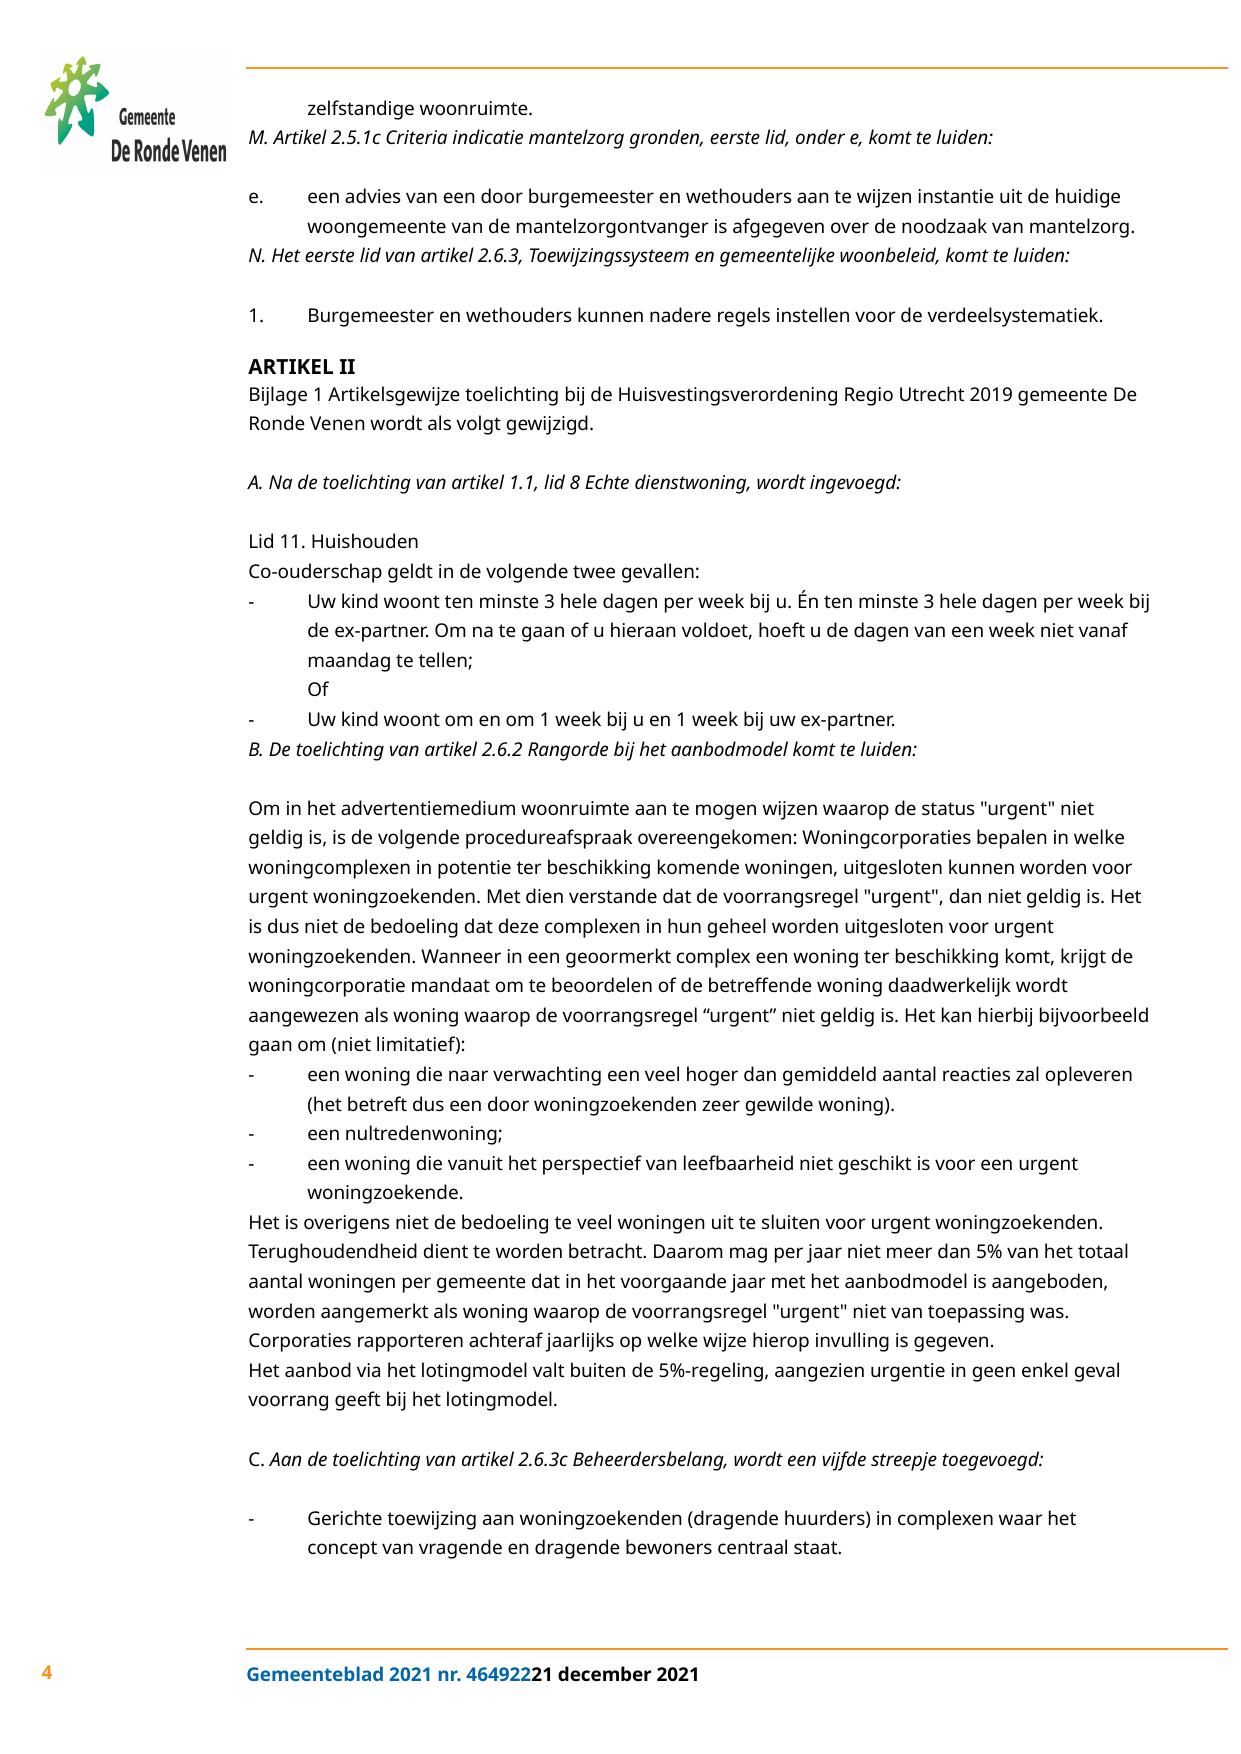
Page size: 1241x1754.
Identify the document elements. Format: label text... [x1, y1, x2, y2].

text A. Na de toelichting van artikel 1.1, lid 8 Echte dienstwoning, wordt ingevoegd: [248, 469, 1152, 495]
picture [41, 47, 231, 172]
text Het aanbod via het lotingmodel valt buiten de 5%-regeling, aangezien urgentie in geen enkel geval voorrang geeft bij het lotingmodel. [248, 1357, 1152, 1412]
text Het is overigens niet de bedoeling te veel woningen uit te sluiten voor urgent woningzoekenden. Terughoudendheid dient te worden betracht. Daarom mag per jaar niet meer dan 5% van het totaal aantal woningen per gemeente dat in het voorgaande jaar met het aanbodmodel is aangeboden, worden aangemerkt als woning waarop de voorrangsregel "urgent" niet van toepassing was. Corporaties rapporteren achteraf jaarlijks op welke wijze hierop invulling is gegeven. [248, 1209, 1152, 1353]
list een nultredenwoning; [248, 1120, 1152, 1146]
list Uw kind woont om en om 1 week bij u en 1 week bij uw ex-partner. [248, 706, 1152, 732]
list zelfstandige woonruimte. [248, 95, 1152, 121]
list een woning die naar verwachting een veel hoger dan gemiddeld aantal reacties zal opleveren (het betreft dus een door woningzoekenden zeer gewilde woning). [248, 1061, 1152, 1116]
text Lid 11. Huishouden [248, 529, 1152, 554]
list Of [248, 677, 1152, 702]
list een woning die vanuit het perspectief van leefbaarheid niet geschikt is voor een urgent woningzoekende. [248, 1150, 1152, 1205]
text B. De toelichting van artikel 2.6.2 Rangorde bij het aanbodmodel komt te luiden: [248, 736, 1152, 761]
text Co-ouderschap geldt in de volgende twee gevallen: [248, 558, 1152, 584]
list Uw kind woont ten minste 3 hele dagen per week bij u. Én ten minste 3 hele dagen per week bij de ex-partner. Om na te gaan of u hieraan voldoet, hoeft u de dagen van een week niet vanaf maandag te tellen; [248, 588, 1152, 673]
text Bijlage 1 Artikelsgewijze toelichting bij de Huisvestingsverordening Regio Utrecht 2019 gemeente De Ronde Venen wordt als volgt gewijzigd. [248, 381, 1152, 436]
text C. Aan de toelichting van artikel 2.6.3c Beheerdersbelang, wordt een vijfde streepje toegevoegd: [248, 1446, 1152, 1471]
list Burgemeester en wethouders kunnen nadere regels instellen voor de verdeelsystematiek. [248, 302, 1152, 328]
text M. Artikel 2.5.1c Criteria indicatie mantelzorg gronden, eerste lid, onder e, komt te luiden: [248, 124, 1152, 150]
list een advies van een door burgemeester en wethouders aan te wijzen instantie uit de huidige woongemeente van de mantelzorgontvanger is afgegeven over de noodzaak van mantelzorg. [248, 183, 1152, 239]
text Om in het advertentiemedium woonruimte aan te mogen wijzen waarop de status "urgent" niet geldig is, is de volgende procedureafspraak overeengekomen: Woningcorporaties bepalen in welke woningcomplexen in potentie ter beschikking komende woningen, uitgesloten kunnen worden voor urgent woningzoekenden. Met dien verstande dat de voorrangsregel "urgent", dan niet geldig is. Het is dus niet de bedoeling dat deze complexen in hun geheel worden uitgesloten voor urgent woningzoekenden. Wanneer in een geoormerkt complex een woning ter beschikking komt, krijgt de woningcorporatie mandaat om te beoordelen of de betreffende woning daadwerkelijk wordt aangewezen als woning waarop de voorrangsregel “urgent” niet geldig is. Het kan hierbij bijvoorbeeld gaan om (niet limitatief): [248, 795, 1152, 1057]
text N. Het eerste lid van artikel 2.6.3, Toewijzingssysteem en gemeentelijke woonbeleid, komt te luiden: [248, 243, 1152, 268]
text ARTIKEL II [248, 352, 1152, 381]
list Gerichte toewijzing aan woningzoekenden (dragende huurders) in complexen waar het concept van vragende en dragende bewoners centraal staat. [248, 1505, 1152, 1560]
